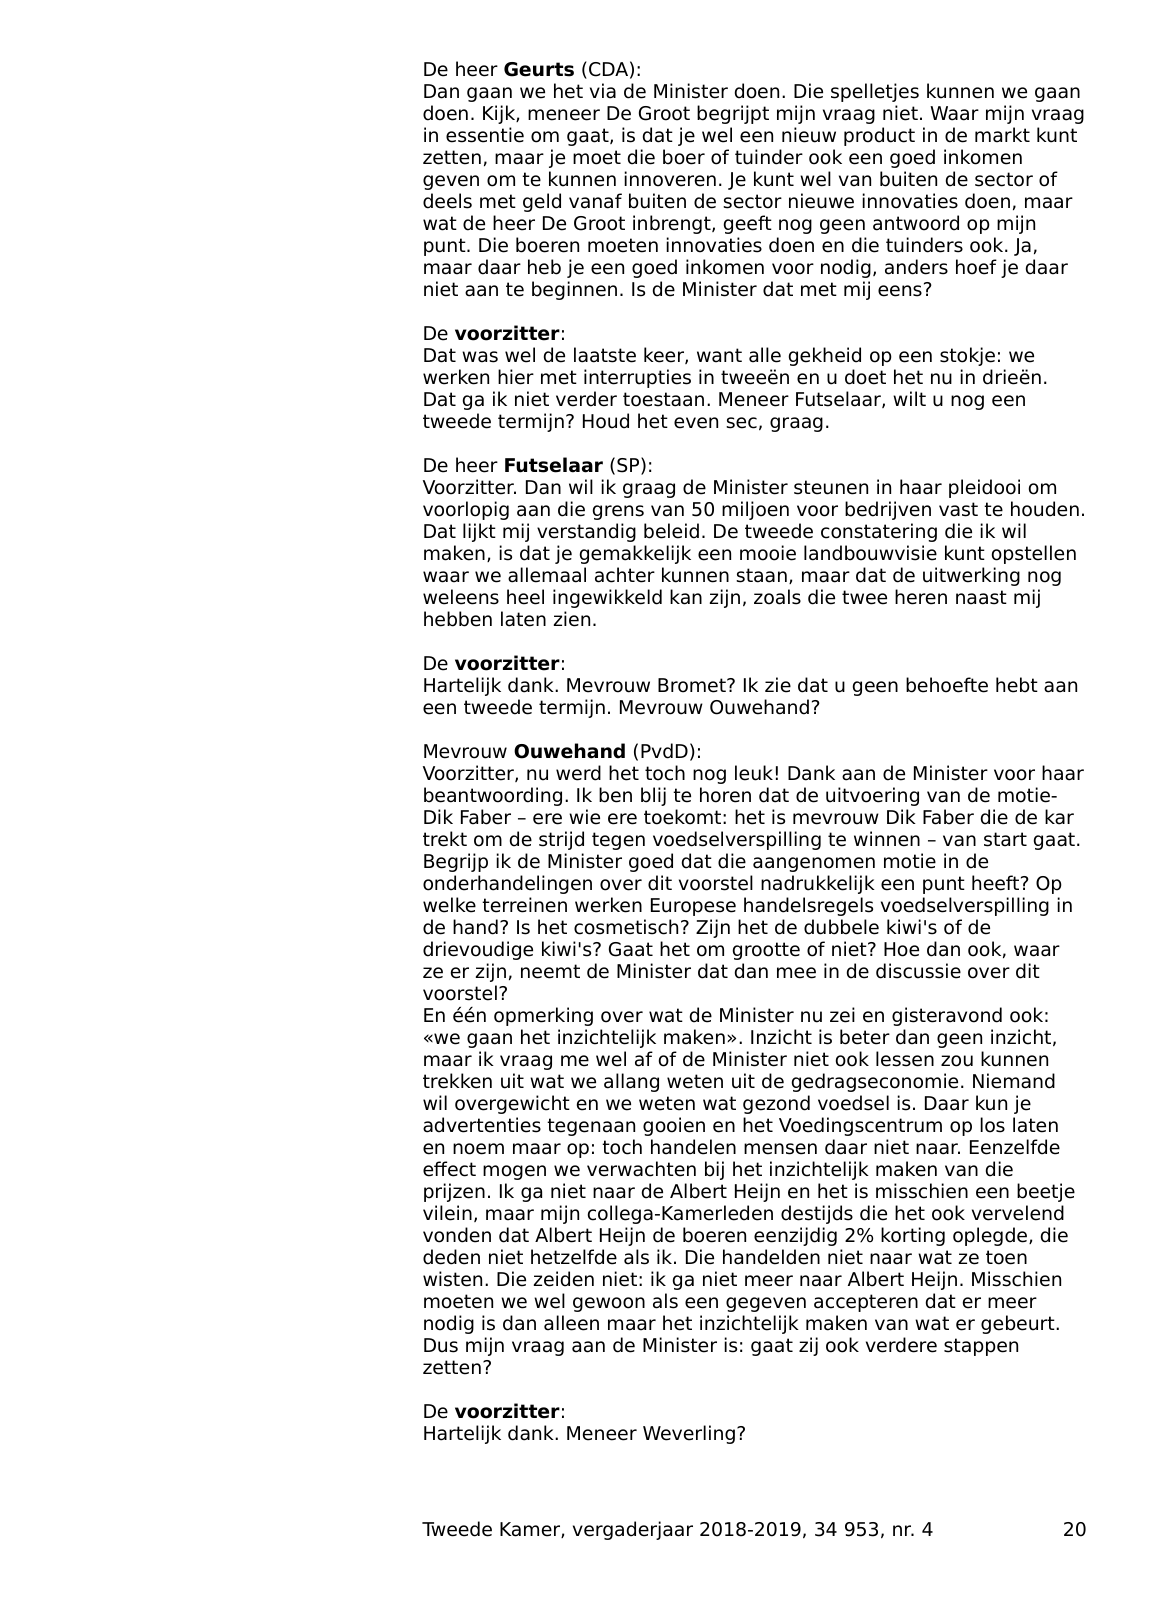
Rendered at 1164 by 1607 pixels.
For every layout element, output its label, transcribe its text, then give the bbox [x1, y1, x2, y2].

text En één opmerking over wat de Minister nu zei en gisteravond ook: «we gaan het inzichtelijk maken». Inzicht is beter dan geen inzicht, maar ik vraag me wel af of de Minister niet ook lessen zou kunnen trekken uit wat we allang weten uit de gedragseconomie. Niemand wil overgewicht en we weten wat gezond voedsel is. Daar kun je advertenties tegenaan gooien en het Voedingscentrum op los laten en noem maar op: toch handelen mensen daar niet naar. Eenzelfde effect mogen we verwachten bij het inzichtelijk maken van die prijzen. Ik ga niet naar de Albert Heijn en het is misschien een beetje vilein, maar mijn collega-Kamerleden destijds die het ook vervelend vonden dat Albert Heijn de boeren eenzijdig 2% korting oplegde, die deden niet hetzelfde als ik. Die handelden niet naar wat ze toen wisten. Die zeiden niet: ik ga niet meer naar Albert Heijn. Misschien moeten we wel gewoon als een gegeven accepteren dat er meer nodig is dan alleen maar het inzichtelijk maken van wat er gebeurt. Dus mijn vraag aan de Minister is: gaat zij ook verdere stappen zetten? [422, 1005, 1087, 1379]
text Dan gaan we het via de Minister doen. Die spelletjes kunnen we gaan doen. Kijk, meneer De Groot begrijpt mijn vraag niet. Waar mijn vraag in essentie om gaat, is dat je wel een nieuw product in de markt kunt zetten, maar je moet die boer of tuinder ook een goed inkomen geven om te kunnen innoveren. Je kunt wel van buiten de sector of deels met geld vanaf buiten de sector nieuwe innovaties doen, maar wat de heer De Groot inbrengt, geeft nog geen antwoord op mijn punt. Die boeren moeten innovaties doen en die tuinders ook. Ja, maar daar heb je een goed inkomen voor nodig, anders hoef je daar niet aan te beginnen. Is de Minister dat met mij eens? [422, 81, 1087, 301]
text Hartelijk dank. Mevrouw Bromet? Ik zie dat u geen behoefte hebt aan een tweede termijn. Mevrouw Ouwehand? [422, 675, 1087, 719]
text De voorzitter: [422, 323, 1087, 345]
text De voorzitter: [422, 653, 1087, 675]
text Dat was wel de laatste keer, want alle gekheid op een stokje: we werken hier met interrupties in tweeën en u doet het nu in drieën. Dat ga ik niet verder toestaan. Meneer Futselaar, wilt u nog een tweede termijn? Houd het even sec, graag. [422, 345, 1087, 433]
text De heer Geurts (CDA): [422, 59, 1087, 81]
text De voorzitter: [422, 1401, 1087, 1423]
text Voorzitter, nu werd het toch nog leuk! Dank aan de Minister voor haar beantwoording. Ik ben blij te horen dat de uitvoering van de motie-Dik Faber – ere wie ere toekomt: het is mevrouw Dik Faber die de kar trekt om de strijd tegen voedselverspilling te winnen – van start gaat. Begrijp ik de Minister goed dat die aangenomen motie in de onderhandelingen over dit voorstel nadrukkelijk een punt heeft? Op welke terreinen werken Europese handelsregels voedselverspilling in de hand? Is het cosmetisch? Zijn het de dubbele kiwi's of de drievoudige kiwi's? Gaat het om grootte of niet? Hoe dan ook, waar ze er zijn, neemt de Minister dat dan mee in de discussie over dit voorstel? [422, 763, 1087, 1005]
text Voorzitter. Dan wil ik graag de Minister steunen in haar pleidooi om voorlopig aan die grens van 50 miljoen voor bedrijven vast te houden. Dat lijkt mij verstandig beleid. De tweede constatering die ik wil maken, is dat je gemakkelijk een mooie landbouwvisie kunt opstellen waar we allemaal achter kunnen staan, maar dat de uitwerking nog weleens heel ingewikkeld kan zijn, zoals die twee heren naast mij hebben laten zien. [422, 477, 1087, 631]
text Hartelijk dank. Meneer Weverling? [422, 1423, 1087, 1445]
text Mevrouw Ouwehand (PvdD): [422, 741, 1087, 763]
text De heer Futselaar (SP): [422, 455, 1087, 477]
